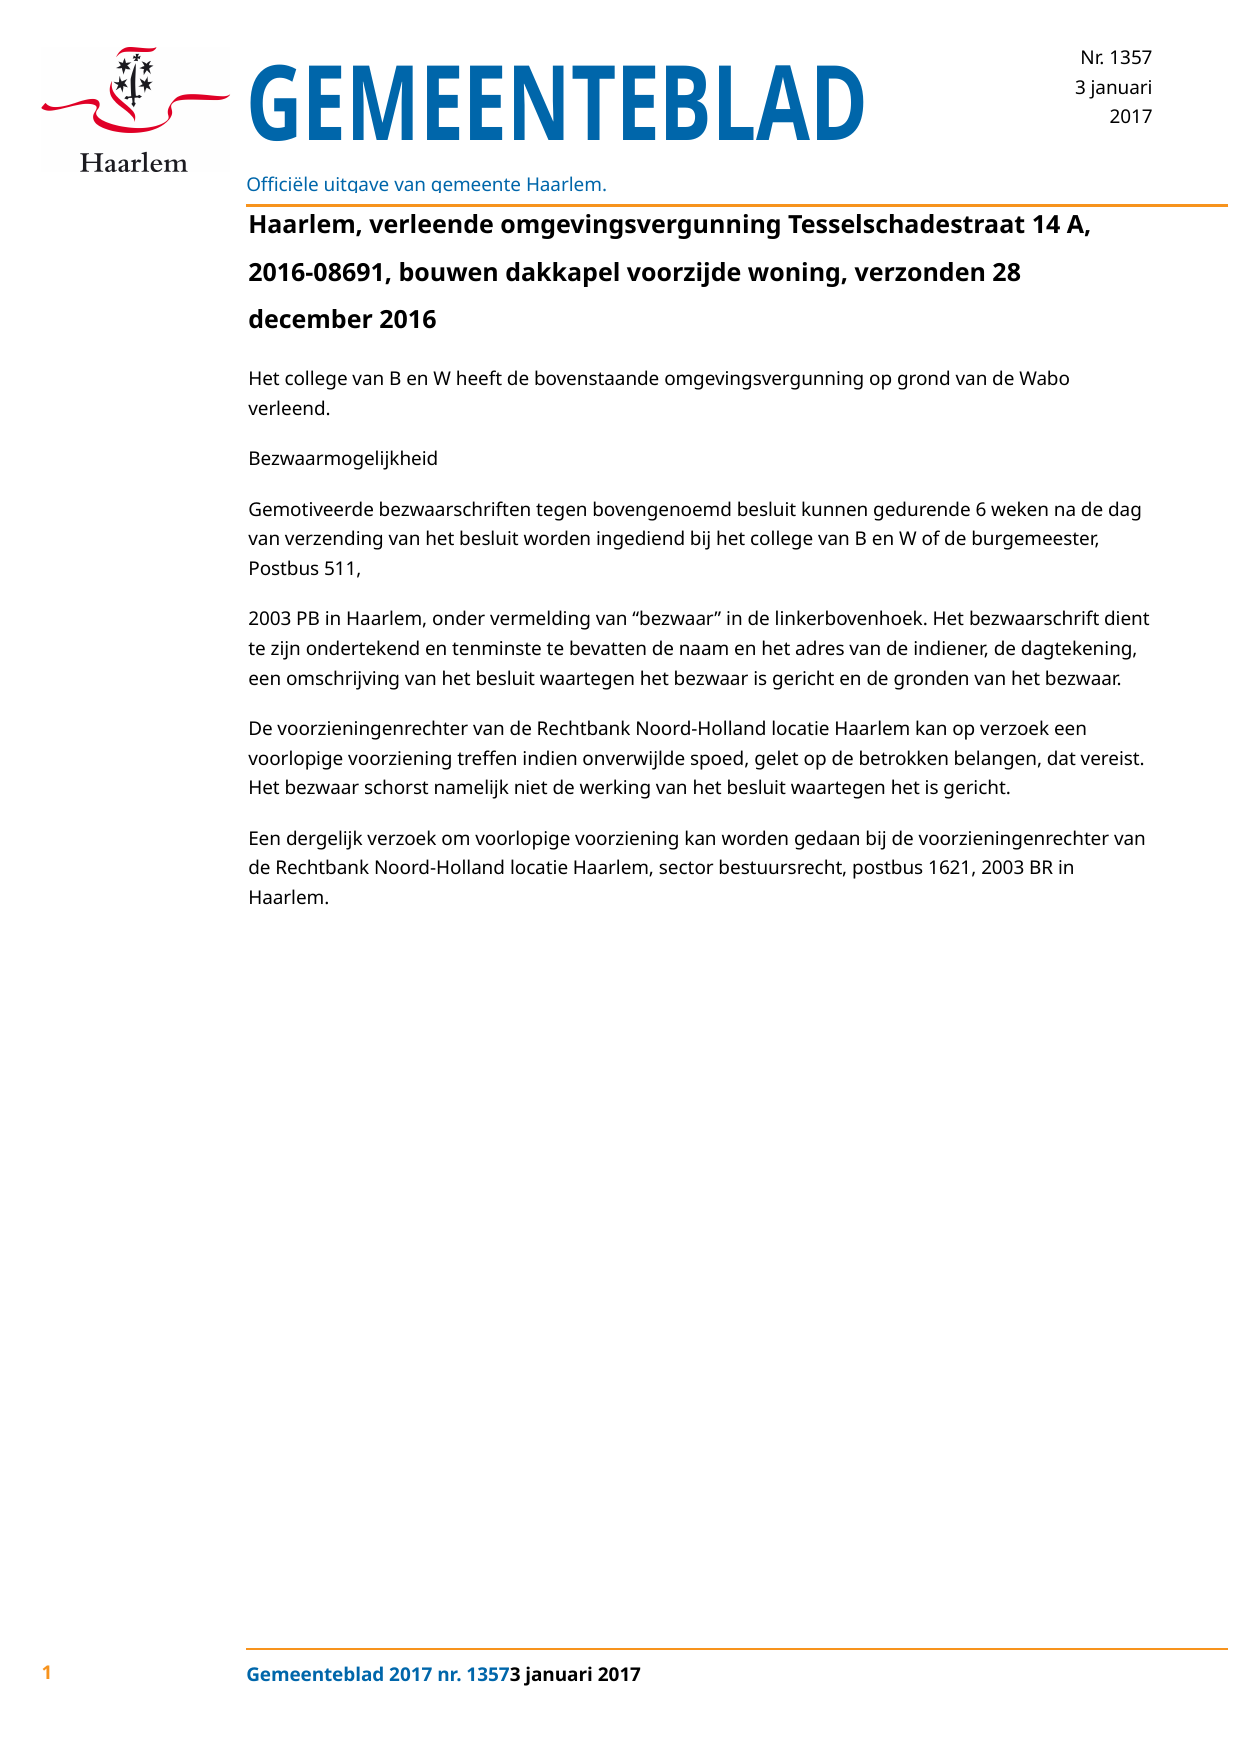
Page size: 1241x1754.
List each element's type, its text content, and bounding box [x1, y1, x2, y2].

text Gemotiveerde bezwaarschriften tegen bovengenoemd besluit kunnen gedurende 6 weken na de dag van verzending van het besluit worden ingediend bij het college van B en W of de burgemeester, Postbus 511, [248, 496, 1152, 581]
text Haarlem, verleende omgevingsvergunning Tesselschadestraat 14 A, 2016-08691, bouwen dakkapel voorzijde woning, verzonden 28 december 2016 [248, 207, 1152, 336]
text Een dergelijk verzoek om voorlopige voorziening kan worden gedaan bij de voorzieningenrechter van de Rechtbank Noord-Holland locatie Haarlem, sector bestuursrecht, postbus 1621, 2003 BR in Haarlem. [248, 825, 1152, 909]
text Het college van B en W heeft de bovenstaande omgevingsvergunning op grond van de Wabo verleend. [248, 366, 1152, 421]
picture [41, 47, 231, 172]
text Bezwaarmogelijkheid [248, 446, 1152, 471]
text 2003 PB in Haarlem, onder vermelding van “bezwaar” in de linkerbovenhoek. Het bezwaarschrift dient te zijn ondertekend en tenminste te bevatten de naam en het adres van de indiener, de dagtekening, een omschrijving van het besluit waartegen het bezwaar is gericht en de gronden van het bezwaar. [248, 606, 1152, 690]
text De voorzieningenrechter van de Rechtbank Noord-Holland locatie Haarlem kan op verzoek een voorlopige voorziening treffen indien onverwijlde spoed, gelet op de betrokken belangen, dat vereist. Het bezwaar schorst namelijk niet de werking van het besluit waartegen het is gericht. [248, 715, 1152, 800]
